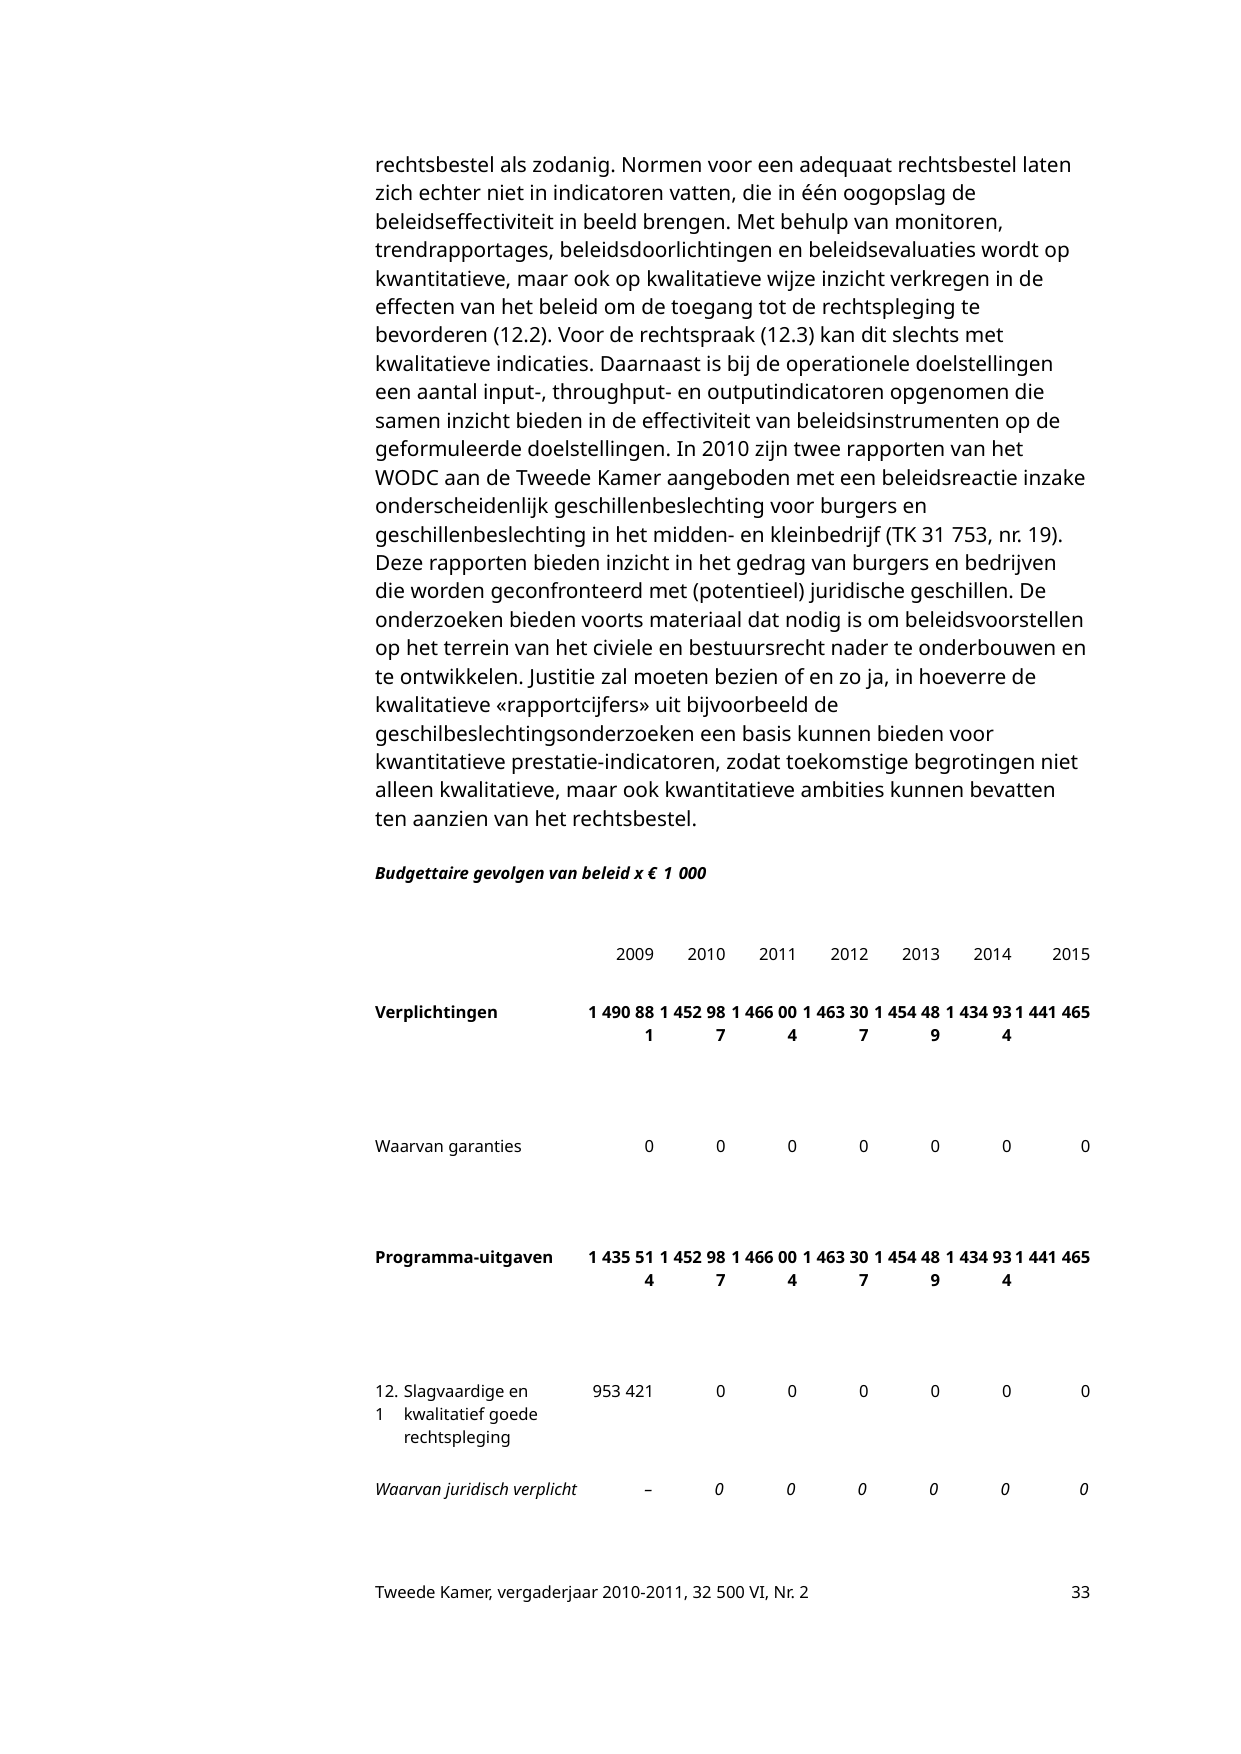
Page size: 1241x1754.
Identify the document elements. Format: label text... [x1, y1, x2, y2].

table_cell [582, 1321, 654, 1380]
table_cell Slagvaardige en kwalitatief goede rechtspleging [404, 1380, 582, 1478]
table_cell 0 [654, 1478, 725, 1531]
table_cell 1 441 465 [1011, 1001, 1090, 1076]
table_cell 0 [940, 1478, 1011, 1531]
table_cell 0 [1011, 1478, 1090, 1531]
table_cell [725, 1321, 797, 1380]
table_cell Verplichtingen [375, 1001, 582, 1076]
table_cell 1 434 934 [940, 1001, 1011, 1076]
table_cell 0 [797, 1380, 868, 1478]
table_cell 0 [654, 1380, 725, 1478]
table_cell [797, 1321, 868, 1380]
text Budgettaire gevolgen van beleid x € 1 000 [375, 862, 1090, 885]
table_cell 1 466 004 [725, 1246, 797, 1321]
table_cell [868, 1076, 940, 1135]
table_header 2010 [654, 943, 725, 1001]
table_cell 0 [725, 1478, 797, 1531]
table_cell [797, 1076, 868, 1135]
table_cell 1 441 465 [1011, 1246, 1090, 1321]
table_cell 1 434 934 [940, 1246, 1011, 1321]
table_cell Waarvan juridisch verplicht [375, 1478, 582, 1531]
table_cell 0 [797, 1478, 868, 1531]
table_cell [582, 1188, 654, 1246]
table_cell [868, 1321, 940, 1380]
table_cell 0 [582, 1135, 654, 1188]
table_cell [654, 1188, 725, 1246]
table_cell 0 [725, 1135, 797, 1188]
table_cell 0 [868, 1478, 940, 1531]
table_cell [654, 1076, 725, 1135]
table_cell [654, 1321, 725, 1380]
table_cell 1 454 489 [868, 1001, 940, 1076]
table_cell [725, 1188, 797, 1246]
table_cell 0 [654, 1135, 725, 1188]
table_cell [725, 1076, 797, 1135]
table_cell 1 463 307 [797, 1246, 868, 1321]
table_header 2011 [725, 943, 797, 1001]
table_cell 1 490 881 [582, 1001, 654, 1076]
table_cell [404, 1188, 582, 1246]
table_cell [797, 1188, 868, 1246]
table_header 2015 [1011, 943, 1090, 1001]
table_cell 0 [725, 1380, 797, 1478]
table_cell 1 466 004 [725, 1001, 797, 1076]
table_header 2014 [940, 943, 1011, 1001]
table_header 2012 [797, 943, 868, 1001]
table_cell [404, 1076, 582, 1135]
table_cell 1 463 307 [797, 1001, 868, 1076]
text rechtsbestel als zodanig. Normen voor een adequaat rechtsbestel laten zich echter niet in indicatoren vatten, die in één oogopslag de beleidseffectiviteit in beeld brengen. Met behulp van monitoren, trendrapportages, beleidsdoorlichtingen en beleidsevaluaties wordt op kwantitatieve, maar ook op kwalitatieve wijze inzicht verkregen in de effecten van het beleid om de toegang tot de rechtspleging te bevorderen (12.2). Voor de rechtspraak (12.3) kan dit slechts met kwalitatieve indicaties. Daarnaast is bij de operationele doelstellingen een aantal input-, throughput- en outputindicatoren opgenomen die samen inzicht bieden in de effectiviteit van beleidsinstrumenten op de geformuleerde doelstellingen. In 2010 zijn twee rapporten van het WODC aan de Tweede Kamer aangeboden met een beleidsreactie inzake onderscheidenlijk geschillenbeslechting voor burgers en geschillenbeslechting in het midden- en kleinbedrijf (TK 31 753, nr. 19). Deze rapporten bieden inzicht in het gedrag van burgers en bedrijven die worden geconfronteerd met (potentieel) juridische geschillen. De onderzoeken bieden voorts materiaal dat nodig is om beleidsvoorstellen op het terrein van het civiele en bestuursrecht nader te onderbouwen en te ontwikkelen. Justitie zal moeten bezien of en zo ja, in hoeverre de kwalitatieve «rapportcijfers» uit bijvoorbeeld de geschilbeslechtingsonderzoeken een basis kunnen bieden voor kwantitatieve prestatie-indicatoren, zodat toekomstige begrotingen niet alleen kwalitatieve, maar ook kwantitatieve ambities kunnen bevatten ten aanzien van het rechtsbestel. [375, 150, 1090, 832]
table_cell 0 [940, 1135, 1011, 1188]
table_cell [940, 1076, 1011, 1135]
table_header [375, 943, 582, 1001]
table_cell 0 [1011, 1380, 1090, 1478]
table_cell [1011, 1321, 1090, 1380]
table_cell Programma-uitgaven [375, 1246, 582, 1321]
table_cell – [582, 1478, 654, 1531]
table_cell Waarvan garanties [375, 1135, 582, 1188]
table_cell [404, 1321, 582, 1380]
table_cell [375, 1076, 403, 1135]
table_cell [375, 1321, 403, 1380]
table_cell 0 [868, 1380, 940, 1478]
table_cell [1011, 1188, 1090, 1246]
table_header 2013 [868, 943, 940, 1001]
table_cell [868, 1188, 940, 1246]
table_cell 0 [1011, 1135, 1090, 1188]
table_cell [940, 1188, 1011, 1246]
table_cell [1011, 1076, 1090, 1135]
table_cell [582, 1076, 654, 1135]
table_cell [375, 1188, 403, 1246]
table_cell 1 454 489 [868, 1246, 940, 1321]
table_cell 12.1 [375, 1380, 403, 1478]
table_cell 0 [940, 1380, 1011, 1478]
table_cell 0 [868, 1135, 940, 1188]
table_cell [940, 1321, 1011, 1380]
table_cell 953 421 [582, 1380, 654, 1478]
table_cell 0 [797, 1135, 868, 1188]
table_cell 1 435 514 [582, 1246, 654, 1321]
table_cell 1 452 987 [654, 1246, 725, 1321]
table_header 2009 [582, 943, 654, 1001]
table_cell 1 452 987 [654, 1001, 725, 1076]
